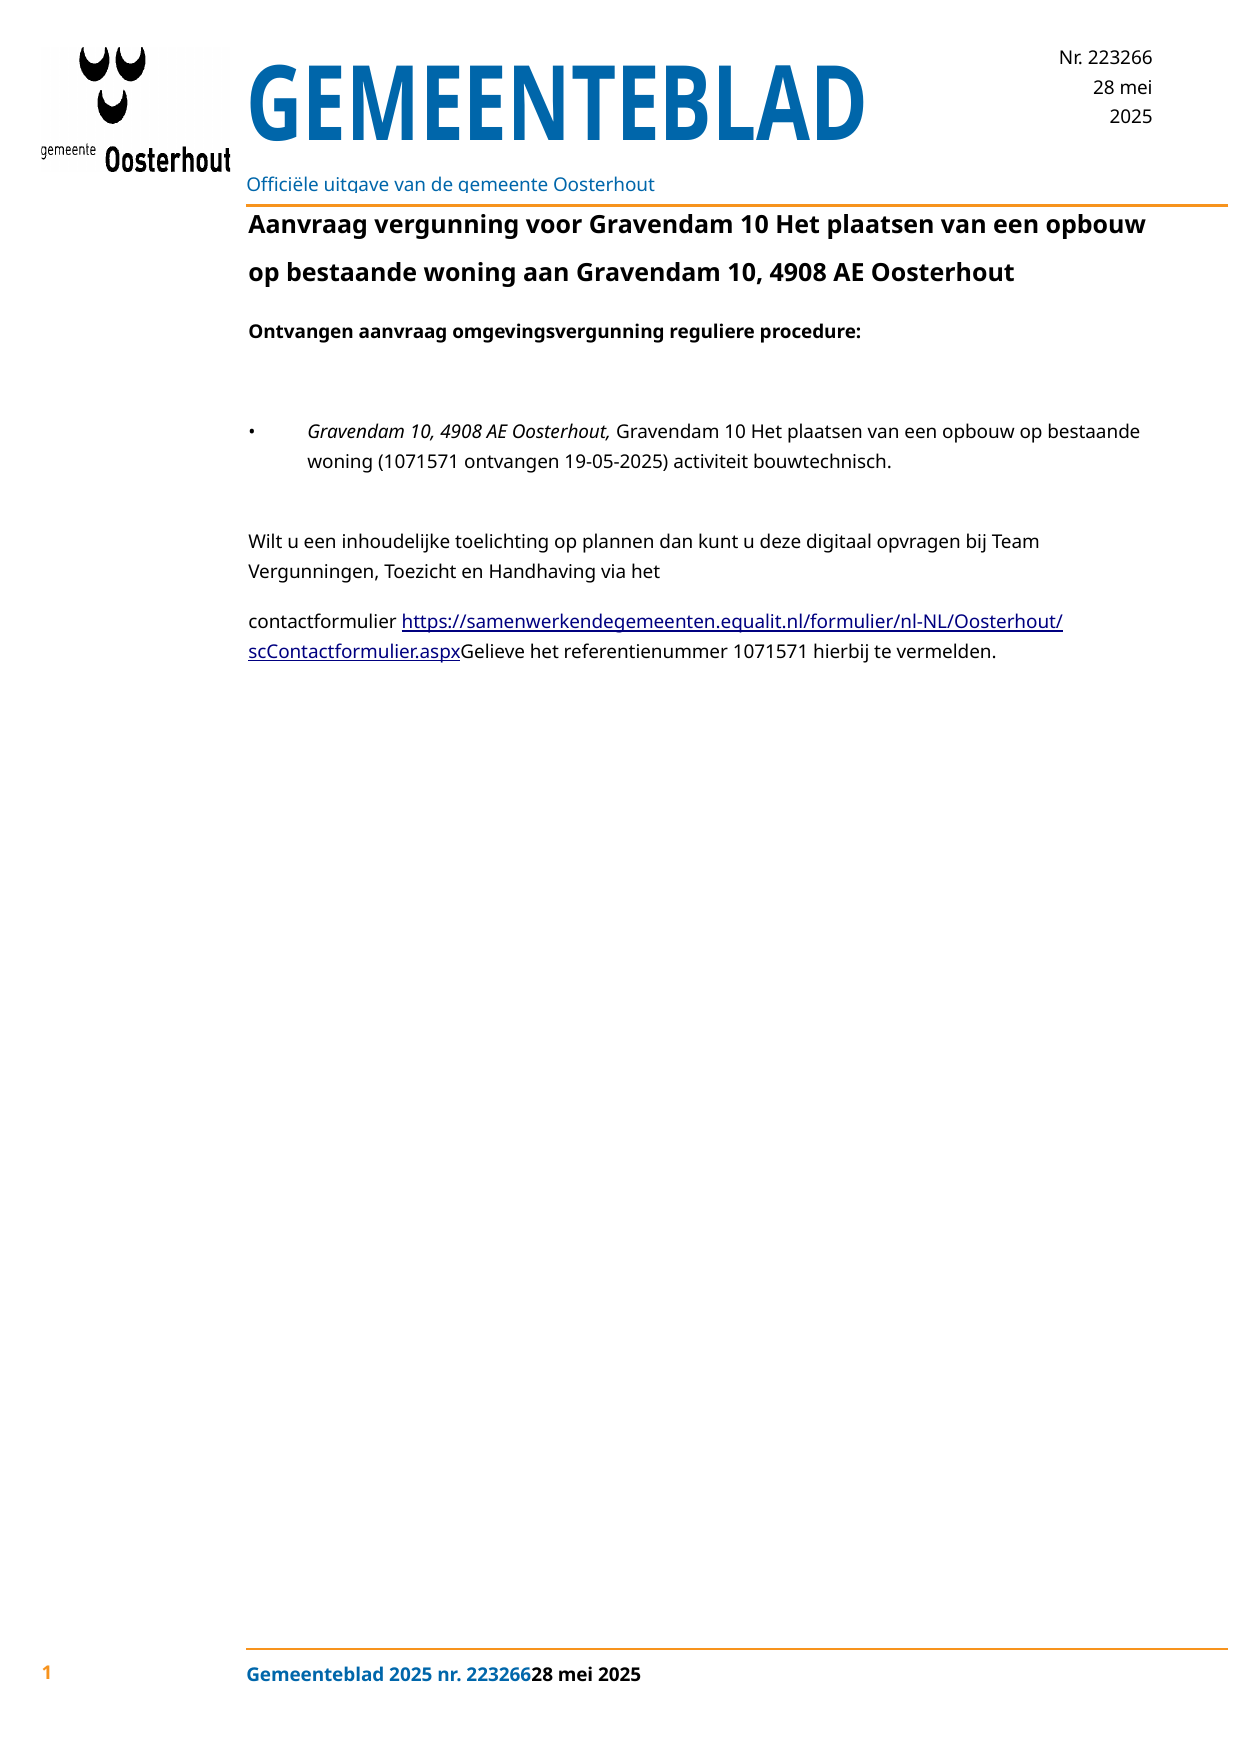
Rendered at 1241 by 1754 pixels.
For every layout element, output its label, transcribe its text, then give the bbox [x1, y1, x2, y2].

picture [41, 47, 231, 172]
text contactformulier https://samenwerkendegemeenten.equalit.nl/formulier/nl-NL/Oosterhout/scContactformulier.aspxGelieve het referentienummer 1071571 hierbij te vermelden. [248, 608, 1152, 664]
text Ontvangen aanvraag omgevingsvergunning reguliere procedure: [248, 318, 1152, 344]
list Gravendam 10, 4908 AE Oosterhout, Gravendam 10 Het plaatsen van een opbouw op bestaande woning (1071571 ontvangen 19-05-2025) activiteit bouwtechnisch. [248, 419, 1152, 474]
text Aanvraag vergunning voor Gravendam 10 Het plaatsen van een opbouw op bestaande woning aan Gravendam 10, 4908 AE Oosterhout [248, 207, 1152, 288]
text Wilt u een inhoudelijke toelichting op plannen dan kunt u deze digitaal opvragen bij Team Vergunningen, Toezicht en Handhaving via het [248, 528, 1152, 584]
